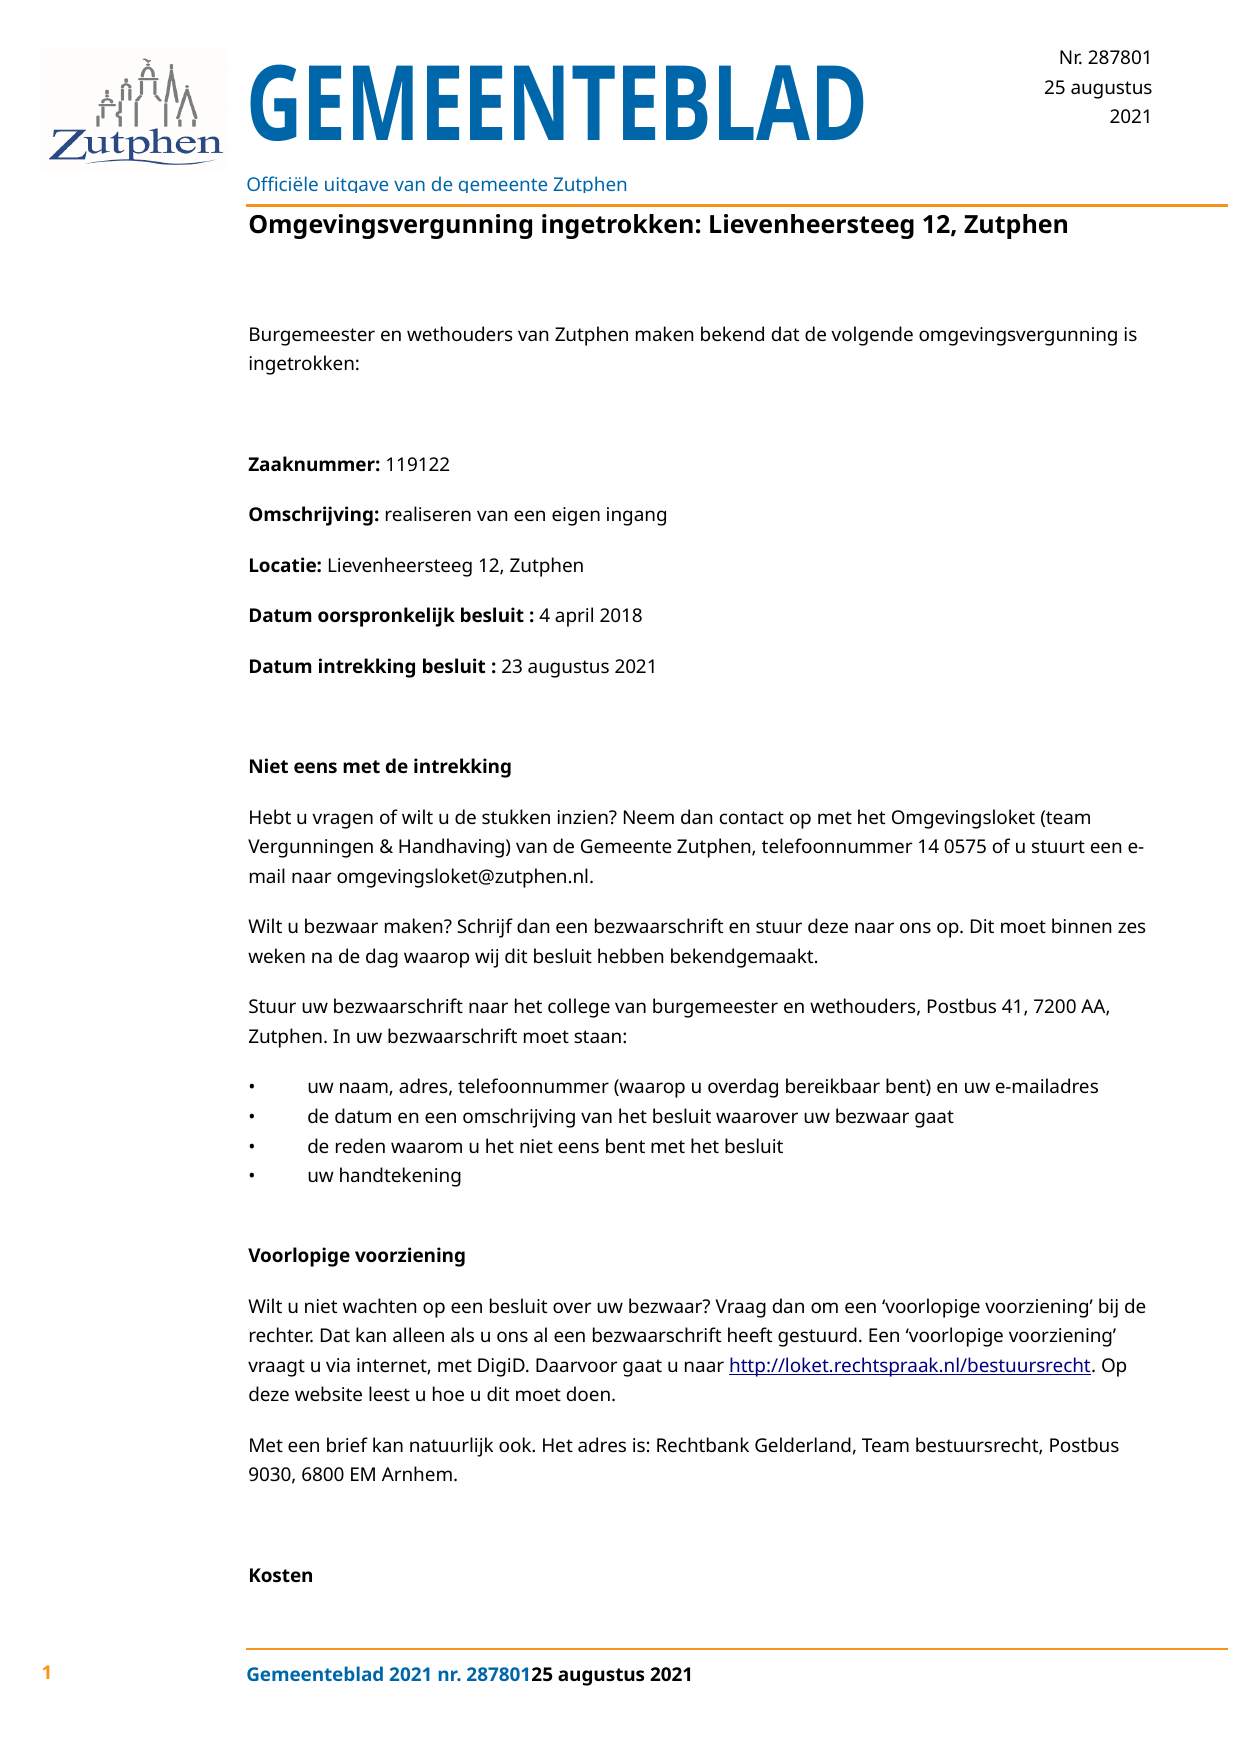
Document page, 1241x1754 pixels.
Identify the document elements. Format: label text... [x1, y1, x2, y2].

text Burgemeester en wethouders van Zutphen maken bekend dat de volgende omgevingsvergunning is ingetrokken: [248, 321, 1152, 376]
text Niet eens met de intrekking [248, 754, 1152, 779]
text Datum oorspronkelijk besluit : 4 april 2018 [248, 602, 1152, 628]
list uw handtekening [248, 1162, 1152, 1188]
text Stuur uw bezwaarschrift naar het college van burgemeester en wethouders, Postbus 41, 7200 AA, Zutphen. In uw bezwaarschrift moet staan: [248, 994, 1152, 1049]
text Met een brief kan natuurlijk ook. Het adres is: Rechtbank Gelderland, Team bestuursrecht, Postbus 9030, 6800 EM Arnhem. [248, 1432, 1152, 1487]
text Zaaknummer: 119122 [248, 451, 1152, 477]
picture [41, 47, 231, 172]
text Datum intrekking besluit : 23 augustus 2021 [248, 653, 1152, 678]
text Omgevingsvergunning ingetrokken: Lievenheersteeg 12, Zutphen [248, 207, 1152, 241]
text Wilt u bezwaar maken? Schrijf dan een bezwaarschrift en stuur deze naar ons op. Dit moet binnen zes weken na de dag waarop wij dit besluit hebben bekendgemaakt. [248, 914, 1152, 969]
list uw naam, adres, telefoonnummer (waarop u overdag bereikbaar bent) en uw e-mailadres [248, 1074, 1152, 1099]
list de datum en een omschrijving van het besluit waarover uw bezwaar gaat [248, 1103, 1152, 1129]
text Hebt u vragen of wilt u de stukken inzien? Neem dan contact op met het Omgevingsloket (team Vergunningen & Handhaving) van de Gemeente Zutphen, telefoonnummer 14 0575 of u stuurt een e-mail naar omgevingsloket@zutphen.nl. [248, 804, 1152, 889]
text Omschrijving: realiseren van een eigen ingang [248, 502, 1152, 527]
list de reden waarom u het niet eens bent met het besluit [248, 1133, 1152, 1158]
text Kosten [248, 1562, 1152, 1588]
text Voorlopige voorziening [248, 1242, 1152, 1268]
text Wilt u niet wachten op een besluit over uw bezwaar? Vraag dan om een ‘voorlopige voorziening’ bij de rechter. Dat kan alleen als u ons al een bezwaarschrift heeft gestuurd. Een ‘voorlopige voorziening’ vraagt u via internet, met DigiD. Daarvoor gaat u naar http://loket.rechtspraak.nl/bestuursrecht. Op deze website leest u hoe u dit moet doen. [248, 1293, 1152, 1407]
text Locatie: Lievenheersteeg 12, Zutphen [248, 552, 1152, 578]
